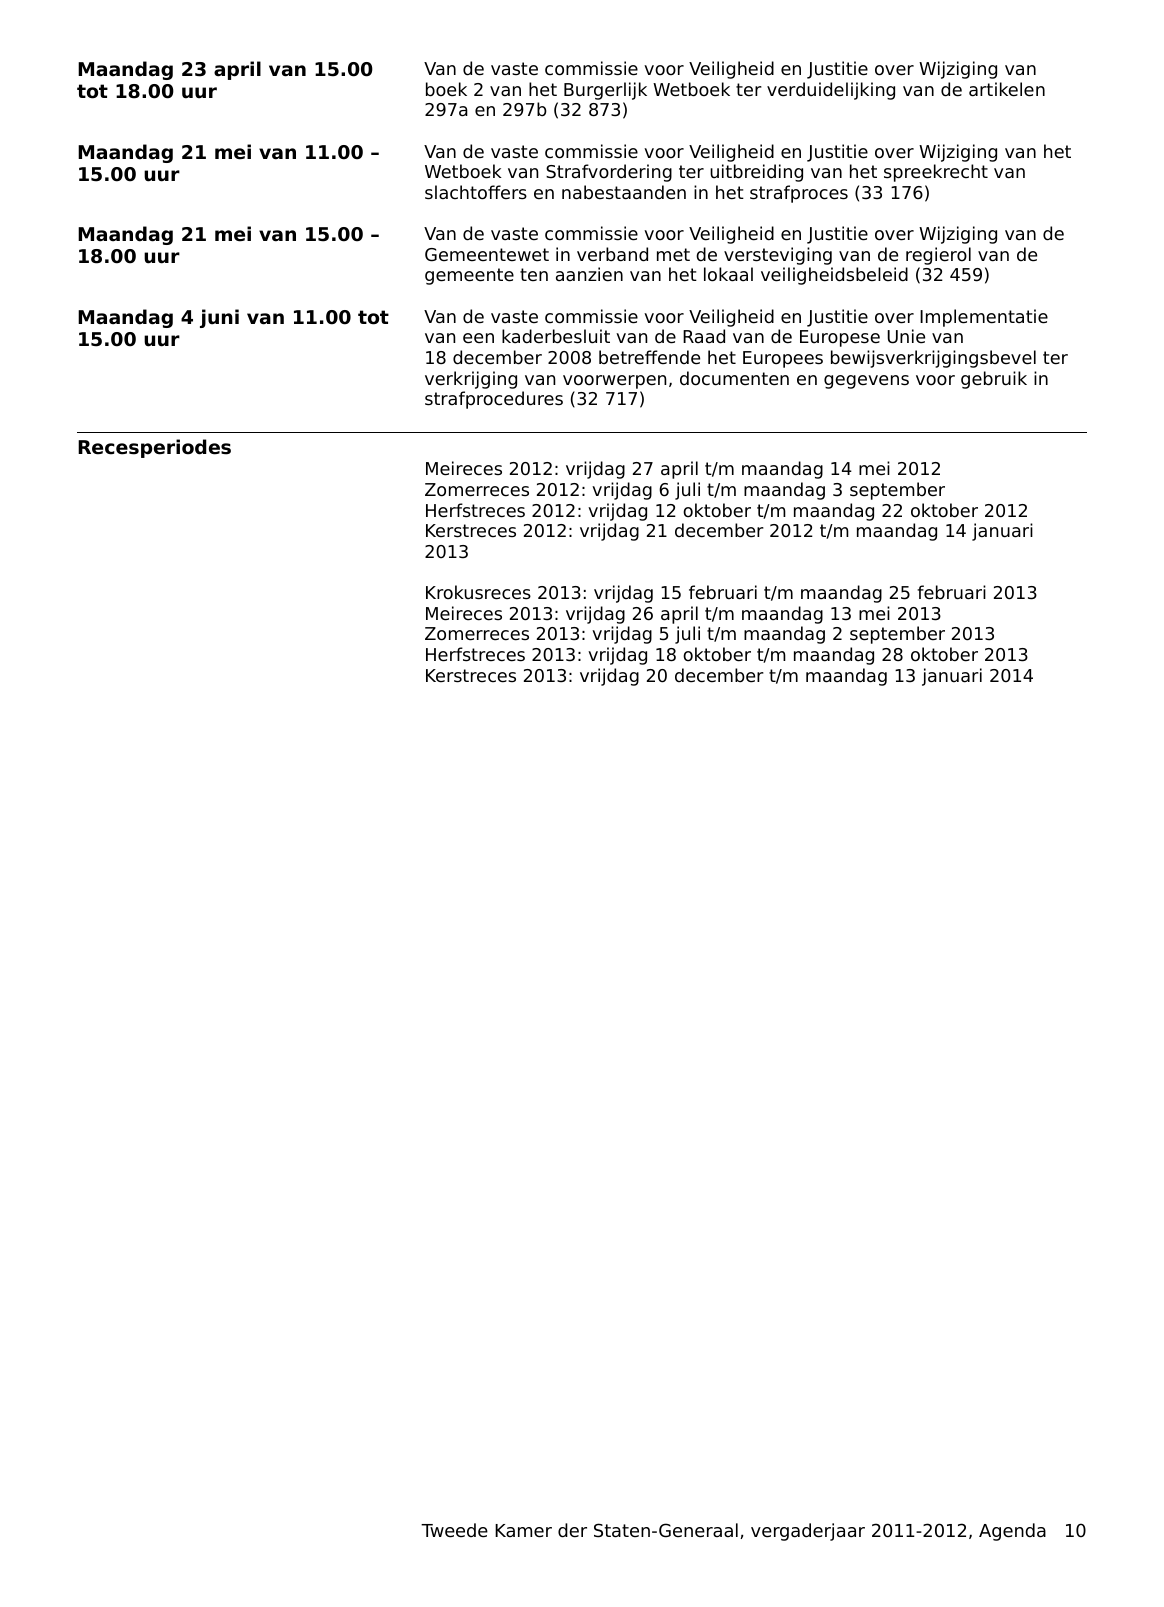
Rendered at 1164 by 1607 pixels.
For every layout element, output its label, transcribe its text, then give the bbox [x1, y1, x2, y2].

table_header [401, 433, 418, 459]
table_cell Meireces 2013: vrijdag 26 april t/m maandag 13 mei 2013 [418, 604, 1087, 624]
table_cell [418, 204, 1087, 224]
table_cell Maandag 21 mei van 15.00 – 18.00 uur [77, 224, 401, 286]
table_cell [401, 286, 418, 307]
table_cell Herfstreces 2013: vrijdag 18 oktober t/m maandag 28 oktober 2013 [418, 645, 1087, 666]
table_cell [77, 563, 401, 583]
table_cell Meireces 2012: vrijdag 27 april t/m maandag 14 mei 2012 [418, 459, 1087, 480]
table_cell [401, 624, 418, 645]
table_cell [77, 645, 401, 666]
table_cell [418, 563, 1087, 583]
table_cell Van de vaste commissie voor Veiligheid en Justitie over Wijziging van de Gemeentewet in verband met de versteviging van de regierol van de gemeente ten aanzien van het lokaal veiligheidsbeleid (32 459) [418, 224, 1087, 286]
table_cell [77, 666, 401, 686]
table_cell [401, 645, 418, 666]
table_cell Van de vaste commissie voor Veiligheid en Justitie over Wijziging van boek 2 van het Burgerlijk Wetboek ter verduidelijking van de artikelen 297a en 297b (32 873) [418, 59, 1087, 121]
table_cell [401, 666, 418, 686]
table_cell Zomerreces 2013: vrijdag 5 juli t/m maandag 2 september 2013 [418, 624, 1087, 645]
table_cell [401, 121, 418, 142]
table_cell [401, 307, 418, 410]
table_cell [401, 501, 418, 521]
table_cell [77, 286, 401, 307]
table_cell [77, 604, 401, 624]
table_cell [401, 459, 418, 480]
table_cell [401, 142, 418, 203]
table_cell [401, 604, 418, 624]
table_cell [401, 521, 418, 562]
table_cell [418, 121, 1087, 142]
table_cell Van de vaste commissie voor Veiligheid en Justitie over Wijziging van het Wetboek van Strafvordering ter uitbreiding van het spreekrecht van slachtoffers en nabestaanden in het strafproces (33 176) [418, 142, 1087, 203]
table_cell Maandag 23 april van 15.00 tot 18.00 uur [77, 59, 401, 121]
table_cell Krokusreces 2013: vrijdag 15 februari t/m maandag 25 februari 2013 [418, 583, 1087, 604]
table_cell Maandag 4 juni van 11.00 tot 15.00 uur [77, 307, 401, 410]
table_header [418, 433, 1087, 459]
table_cell [77, 204, 401, 224]
table_cell [401, 583, 418, 604]
table_cell [401, 563, 418, 583]
table_cell [77, 624, 401, 645]
table_cell [77, 583, 401, 604]
table_cell Herfstreces 2012: vrijdag 12 oktober t/m maandag 22 oktober 2012 [418, 501, 1087, 521]
table_header Recesperiodes [77, 433, 401, 459]
table_cell Zomerreces 2012: vrijdag 6 juli t/m maandag 3 september [418, 480, 1087, 501]
table_cell [401, 480, 418, 501]
table_cell Kerstreces 2012: vrijdag 21 december 2012 t/m maandag 14 januari 2013 [418, 521, 1087, 562]
table_cell [77, 459, 401, 480]
table_cell Van de vaste commissie voor Veiligheid en Justitie over Implementatie van een kaderbesluit van de Raad van de Europese Unie van 18 december 2008 betreffende het Europees bewijsverkrijgingsbevel ter verkrijging van voorwerpen, documenten en gegevens voor gebruik in strafprocedures (32 717) [418, 307, 1087, 410]
table_cell Maandag 21 mei van 11.00 – 15.00 uur [77, 142, 401, 203]
table_cell [77, 121, 401, 142]
table_cell [77, 501, 401, 521]
table_cell [401, 204, 418, 224]
table_cell [77, 521, 401, 562]
table_cell Kerstreces 2013: vrijdag 20 december t/m maandag 13 januari 2014 [418, 666, 1087, 686]
table_cell [418, 286, 1087, 307]
table_cell [77, 480, 401, 501]
table_cell [401, 59, 418, 121]
table_cell [401, 224, 418, 286]
